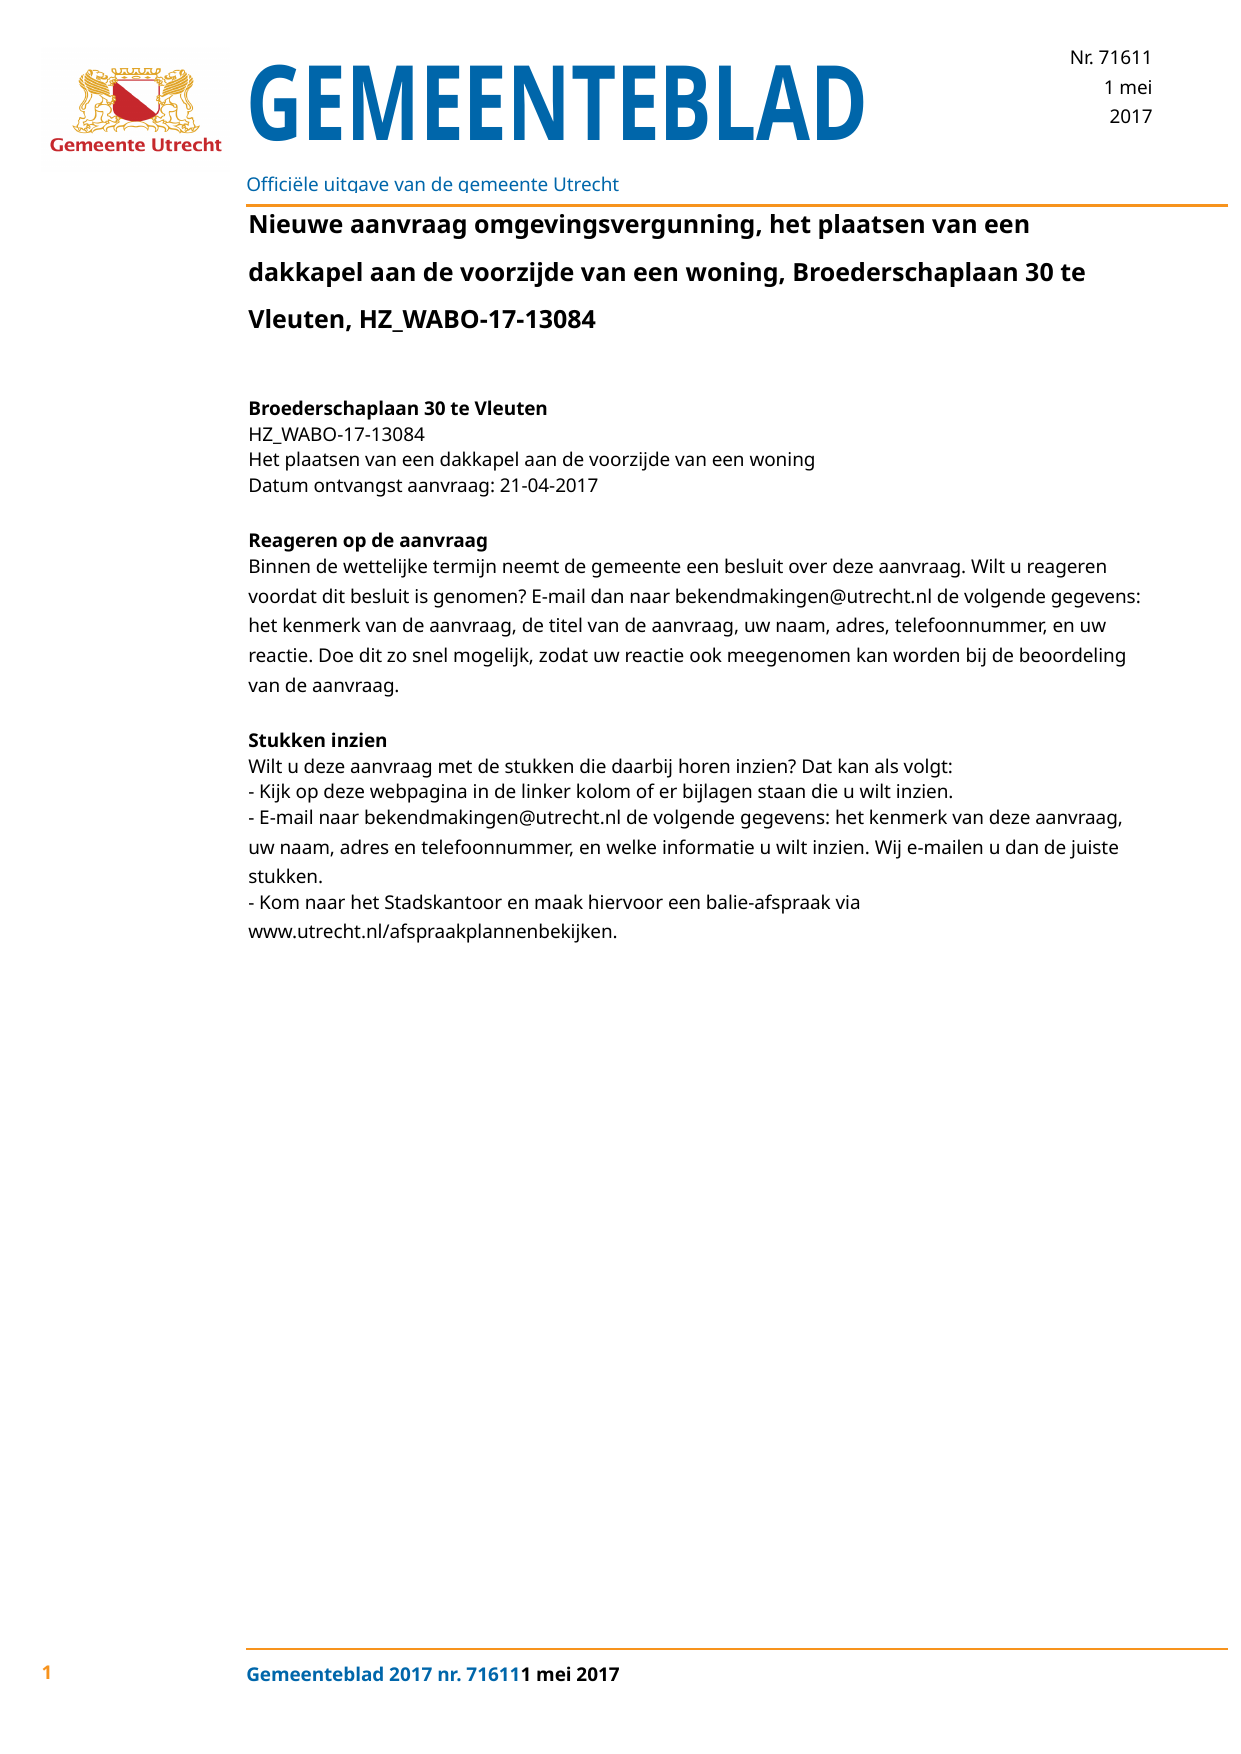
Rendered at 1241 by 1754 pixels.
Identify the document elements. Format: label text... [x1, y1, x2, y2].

table_cell Stukken inzien [248, 727, 1152, 753]
table_cell Reageren op de aanvraag [248, 528, 1152, 553]
table_cell Binnen de wettelijke termijn neemt de gemeente een besluit over deze aanvraag. Wilt u reageren voordat dit besluit is genomen? E-mail dan naar bekendmakingen@utrecht.nl de volgende gegevens: het kenmerk van de aanvraag, de titel van de aanvraag, uw naam, adres, telefoonnummer, en uw reactie. Doe dit zo snel mogelijk, zodat uw reactie ook meegenomen kan worden bij de beoordeling van de aanvraag. [248, 554, 1152, 727]
table_header Broederschaplaan 30 te Vleuten [248, 395, 1152, 421]
table_cell Datum ontvangst aanvraag: 21-04-2017 [248, 473, 1152, 528]
table_cell - E-mail naar bekendmakingen@utrecht.nl de volgende gegevens: het kenmerk van deze aanvraag, uw naam, adres en telefoonnummer, en welke informatie u wilt inzien. Wij e-mailen u dan de juiste stukken. [248, 804, 1152, 889]
table_cell - Kijk op deze webpagina in de linker kolom of er bijlagen staan die u wilt inzien. [248, 779, 1152, 804]
table_cell HZ_WABO-17-13084 [248, 421, 1152, 447]
text Nieuwe aanvraag omgevingsvergunning, het plaatsen van een dakkapel aan de voorzijde van een woning, Broederschaplaan 30 te Vleuten, HZ_WABO-17-13084 [248, 207, 1152, 336]
table_cell Het plaatsen van een dakkapel aan de voorzijde van een woning [248, 447, 1152, 472]
table_cell Wilt u deze aanvraag met de stukken die daarbij horen inzien? Dat kan als volgt: [248, 753, 1152, 778]
picture [41, 47, 231, 172]
table_cell - Kom naar het Stadskantoor en maak hiervoor een balie-afspraak via www.utrecht.nl/afspraakplannenbekijken. [248, 889, 1152, 944]
